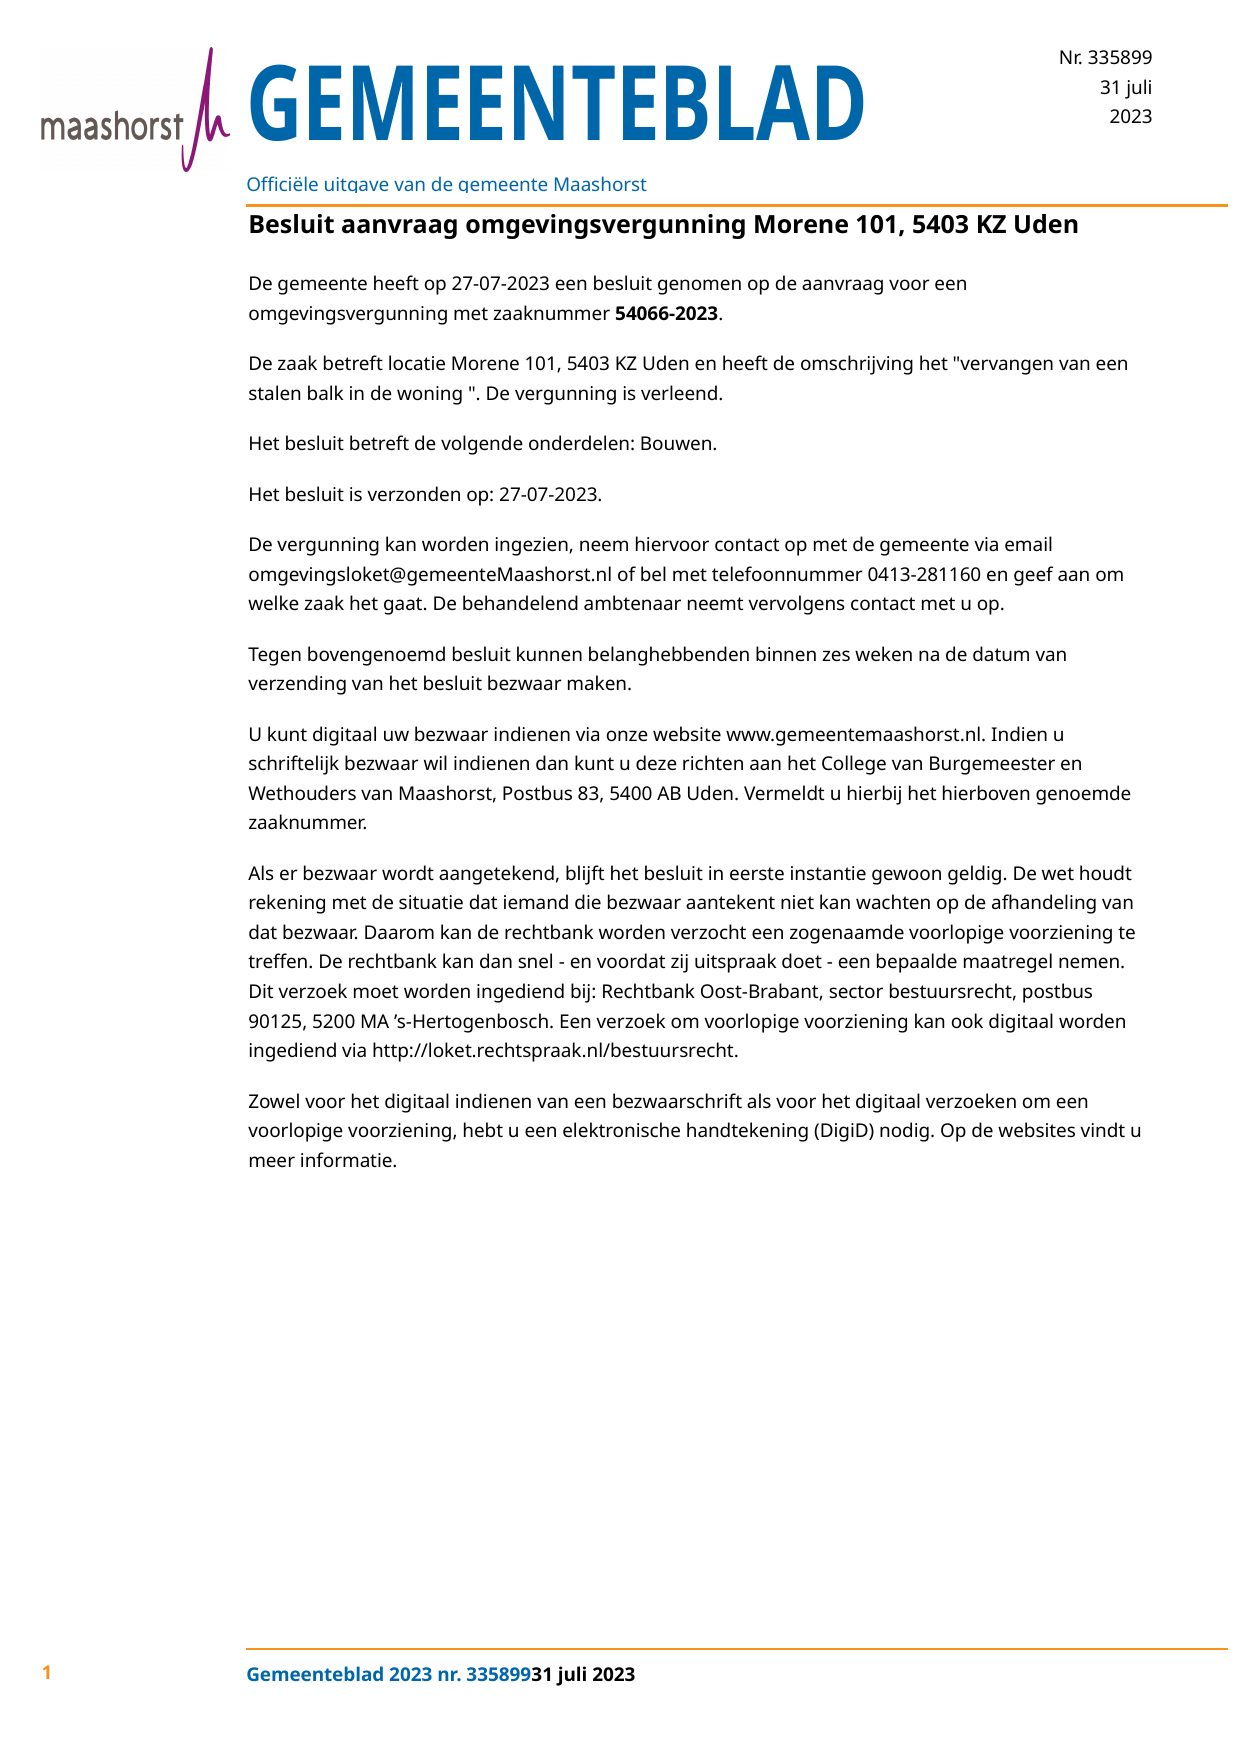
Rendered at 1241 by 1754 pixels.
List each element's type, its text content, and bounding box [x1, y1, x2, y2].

text De gemeente heeft op 27-07-2023 een besluit genomen op de aanvraag voor een omgevingsvergunning met zaaknummer 54066-2023. [248, 270, 1152, 326]
picture [41, 47, 231, 172]
text Het besluit is verzonden op: 27-07-2023. [248, 481, 1152, 506]
text Tegen bovengenoemd besluit kunnen belanghebbenden binnen zes weken na de datum van verzending van het besluit bezwaar maken. [248, 641, 1152, 696]
text Zowel voor het digitaal indienen van een bezwaarschrift als voor het digitaal verzoeken om een voorlopige voorziening, hebt u een elektronische handtekening (DigiD) nodig. Op de websites vindt u meer informatie. [248, 1088, 1152, 1173]
text Het besluit betreft de volgende onderdelen: Bouwen. [248, 430, 1152, 456]
text Als er bezwaar wordt aangetekend, blijft het besluit in eerste instantie gewoon geldig. De wet houdt rekening met de situatie dat iemand die bezwaar aantekent niet kan wachten op de afhandeling van dat bezwaar. Daarom kan de rechtbank worden verzocht een zogenaamde voorlopige voorziening te treffen. De rechtbank kan dan snel - en voordat zij uitspraak doet - een bepaalde maatregel nemen. Dit verzoek moet worden ingediend bij: Rechtbank Oost-Brabant, sector bestuursrecht, postbus 90125, 5200 MA ’s-Hertogenbosch. Een verzoek om voorlopige voorziening kan ook digitaal worden ingediend via http://loket.rechtspraak.nl/bestuursrecht. [248, 860, 1152, 1063]
text U kunt digitaal uw bezwaar indienen via onze website www.gemeentemaashorst.nl. Indien u schriftelijk bezwaar wil indienen dan kunt u deze richten aan het College van Burgemeester en Wethouders van Maashorst, Postbus 83, 5400 AB Uden. Vermeldt u hierbij het hierboven genoemde zaaknummer. [248, 721, 1152, 835]
text De zaak betreft locatie Morene 101, 5403 KZ Uden en heeft de omschrijving het "vervangen van een stalen balk in de woning ". De vergunning is verleend. [248, 350, 1152, 406]
text Besluit aanvraag omgevingsvergunning Morene 101, 5403 KZ Uden [248, 207, 1152, 241]
text De vergunning kan worden ingezien, neem hiervoor contact op met de gemeente via email omgevingsloket@gemeenteMaashorst.nl of bel met telefoonnummer 0413-281160 en geef aan om welke zaak het gaat. De behandelend ambtenaar neemt vervolgens contact met u op. [248, 531, 1152, 616]
